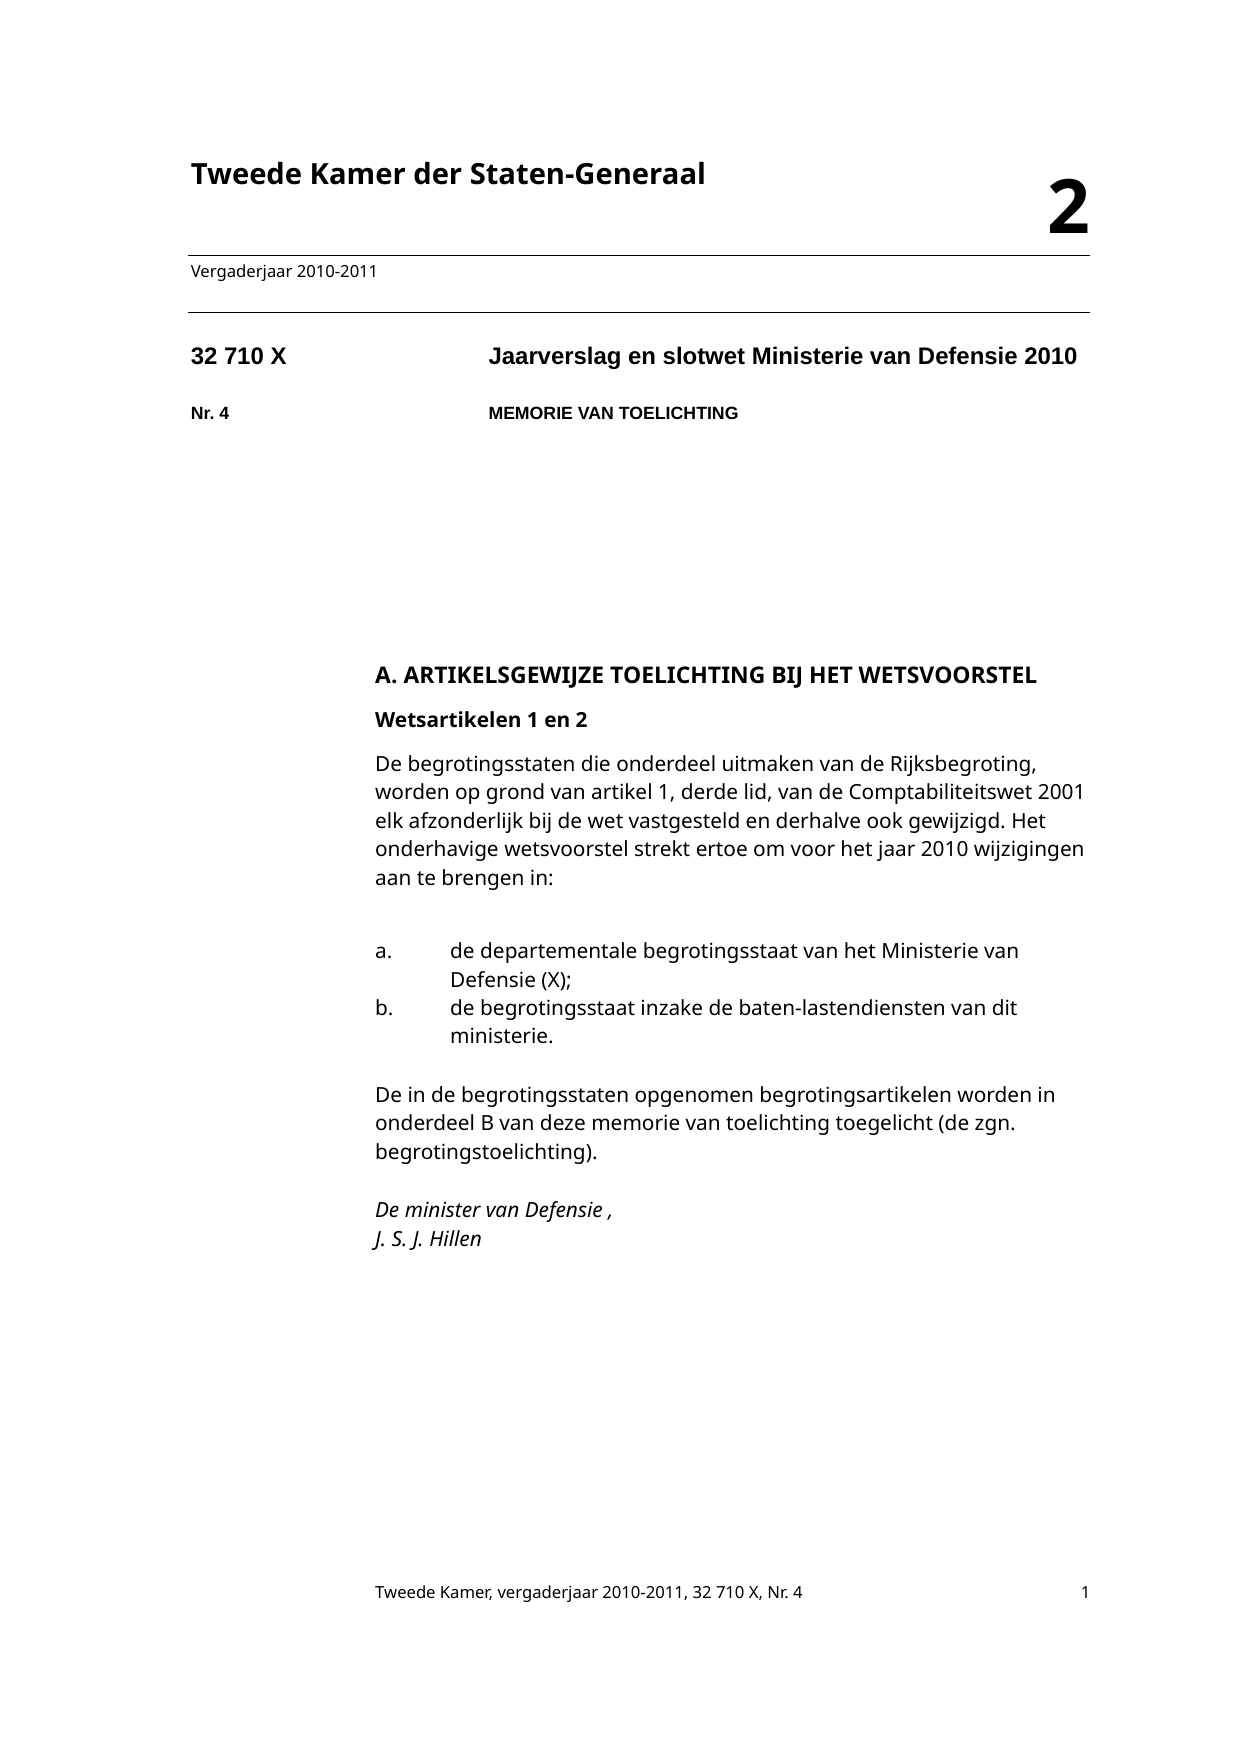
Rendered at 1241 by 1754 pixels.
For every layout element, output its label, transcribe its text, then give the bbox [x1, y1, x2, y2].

text Wetsartikelen 1 en 2 [375, 706, 1090, 734]
table_cell Jaarverslag en slotwet Ministerie van Defensie 2010 [485, 339, 1090, 399]
table_cell Nr. 4 [188, 399, 485, 518]
list de begrotingsstaat inzake de baten-lastendiensten van dit ministerie. [375, 993, 1090, 1050]
text De minister van Defensie , [375, 1195, 1090, 1224]
table_cell [188, 313, 485, 339]
table_cell Vergaderjaar 2010-2011 [188, 256, 485, 312]
text De in de begrotingsstaten opgenomen begrotingsartikelen worden in onderdeel B van deze memorie van toelichting toegelicht (de zgn. begrotingstoelichting). [375, 1080, 1090, 1165]
text De begrotingsstaten die onderdeel uitmaken van de Rijksbegroting, worden op grond van artikel 1, derde lid, van de Comptabiliteitswet 2001 elk afzonderlijk bij de wet vastgesteld en derhalve ook gewijzigd. Het onderhavige wetsvoorstel strekt ertoe om voor het jaar 2010 wijzigingen aan te brengen in: [375, 749, 1090, 891]
table_cell MEMORIE VAN TOELICHTING [485, 399, 1090, 518]
table_cell [485, 256, 1090, 312]
table_cell 32 710 X [188, 339, 485, 399]
table_cell [485, 313, 1090, 339]
text J. S. J. Hillen [375, 1224, 1090, 1252]
list de departementale begrotingsstaat van het Ministerie van Defensie (X); [375, 936, 1090, 993]
table_header Tweede Kamer der Staten-Generaal [188, 150, 909, 255]
table_header 2 [910, 150, 1090, 255]
subtitle A. ARTIKELSGEWIJZE TOELICHTING BIJ HET WETSVOORSTEL [375, 659, 1090, 691]
